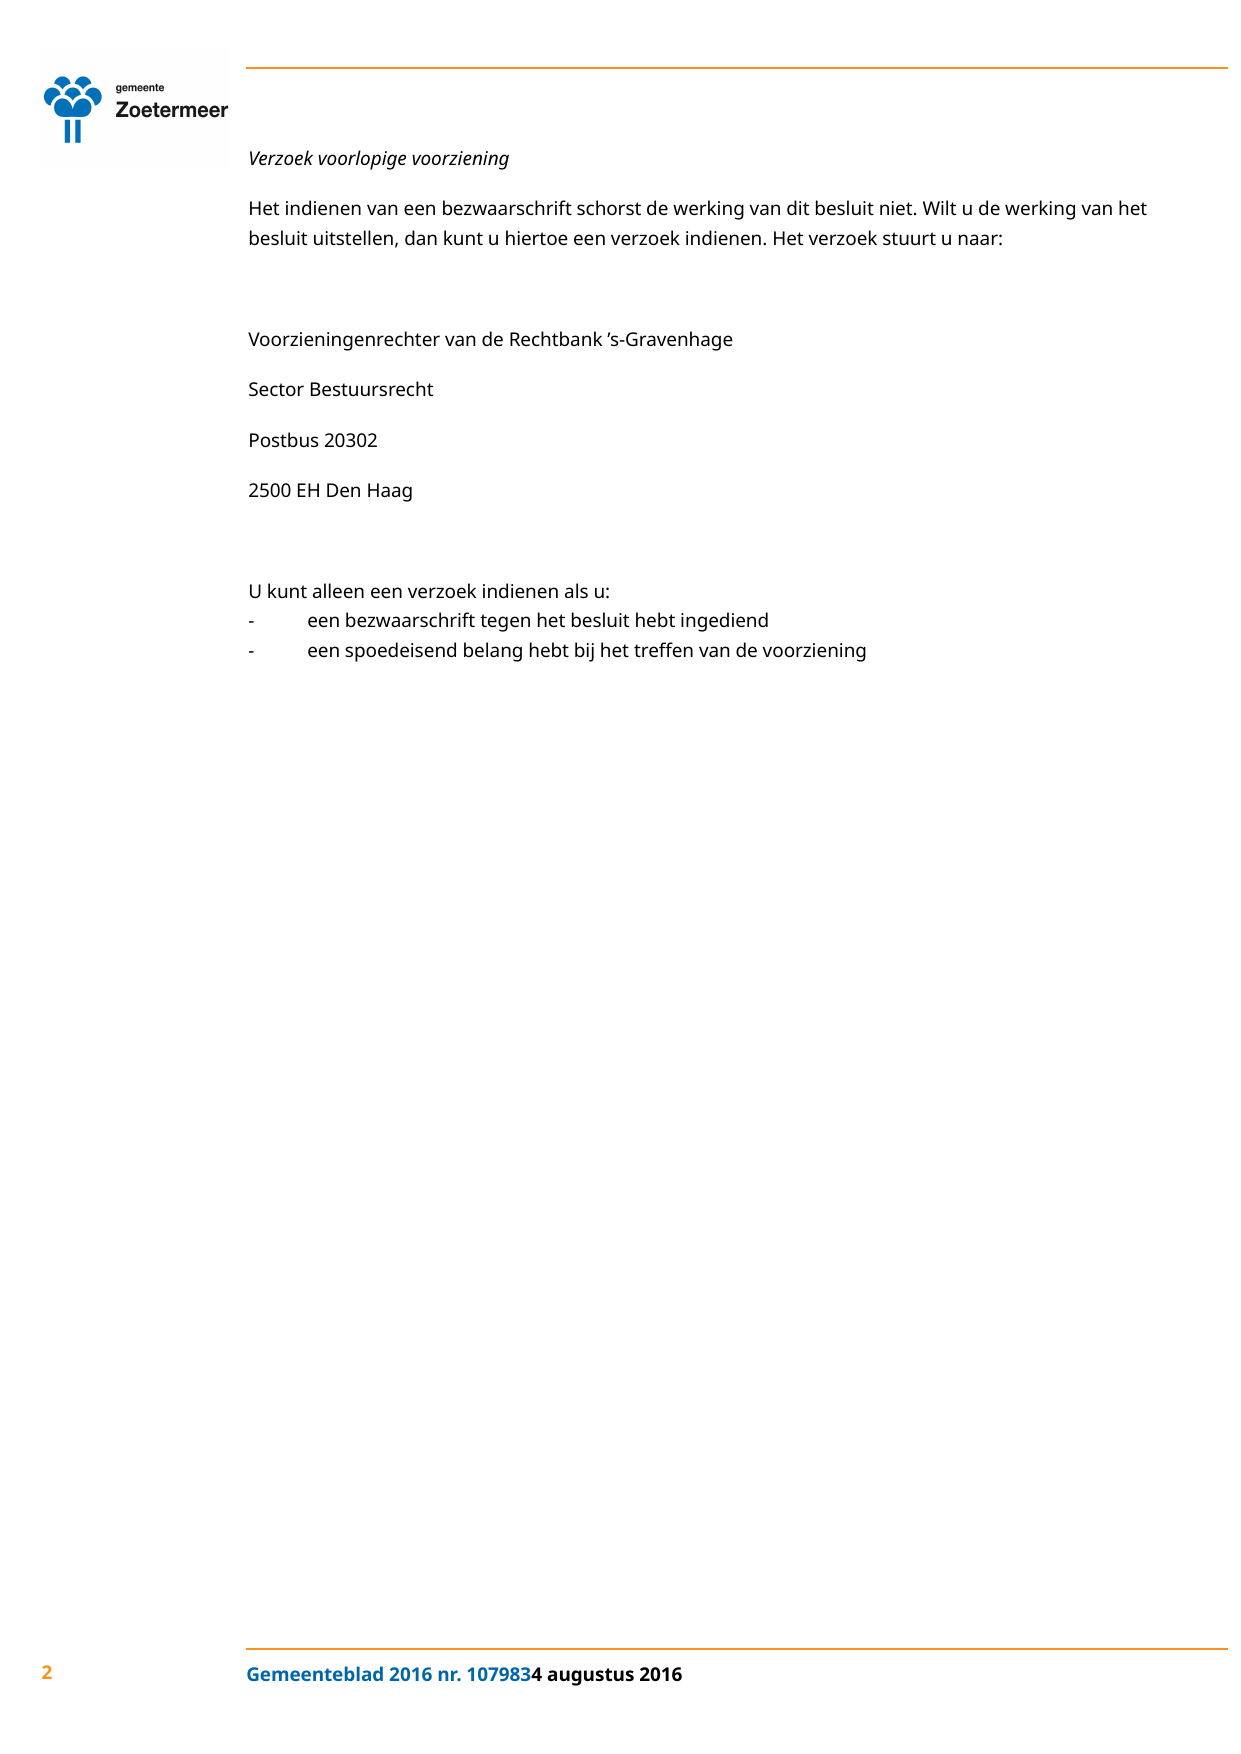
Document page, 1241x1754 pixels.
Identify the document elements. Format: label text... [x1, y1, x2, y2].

text Het indienen van een bezwaarschrift schorst de werking van dit besluit niet. Wilt u de werking van het besluit uitstellen, dan kunt u hiertoe een verzoek indienen. Het verzoek stuurt u naar: [248, 196, 1152, 251]
list een bezwaarschrift tegen het besluit hebt ingediend [248, 608, 1152, 633]
text Verzoek voorlopige voorziening [248, 145, 1152, 171]
text Postbus 20302 [248, 427, 1152, 453]
text Voorzieningenrechter van de Rechtbank ’s-Gravenhage [248, 326, 1152, 352]
text U kunt alleen een verzoek indienen als u: [248, 578, 1152, 604]
text 2500 EH Den Haag [248, 477, 1152, 503]
list een spoedeisend belang hebt bij het treffen van de voorziening [248, 637, 1152, 663]
picture [41, 47, 231, 172]
text Sector Bestuursrecht [248, 376, 1152, 402]
